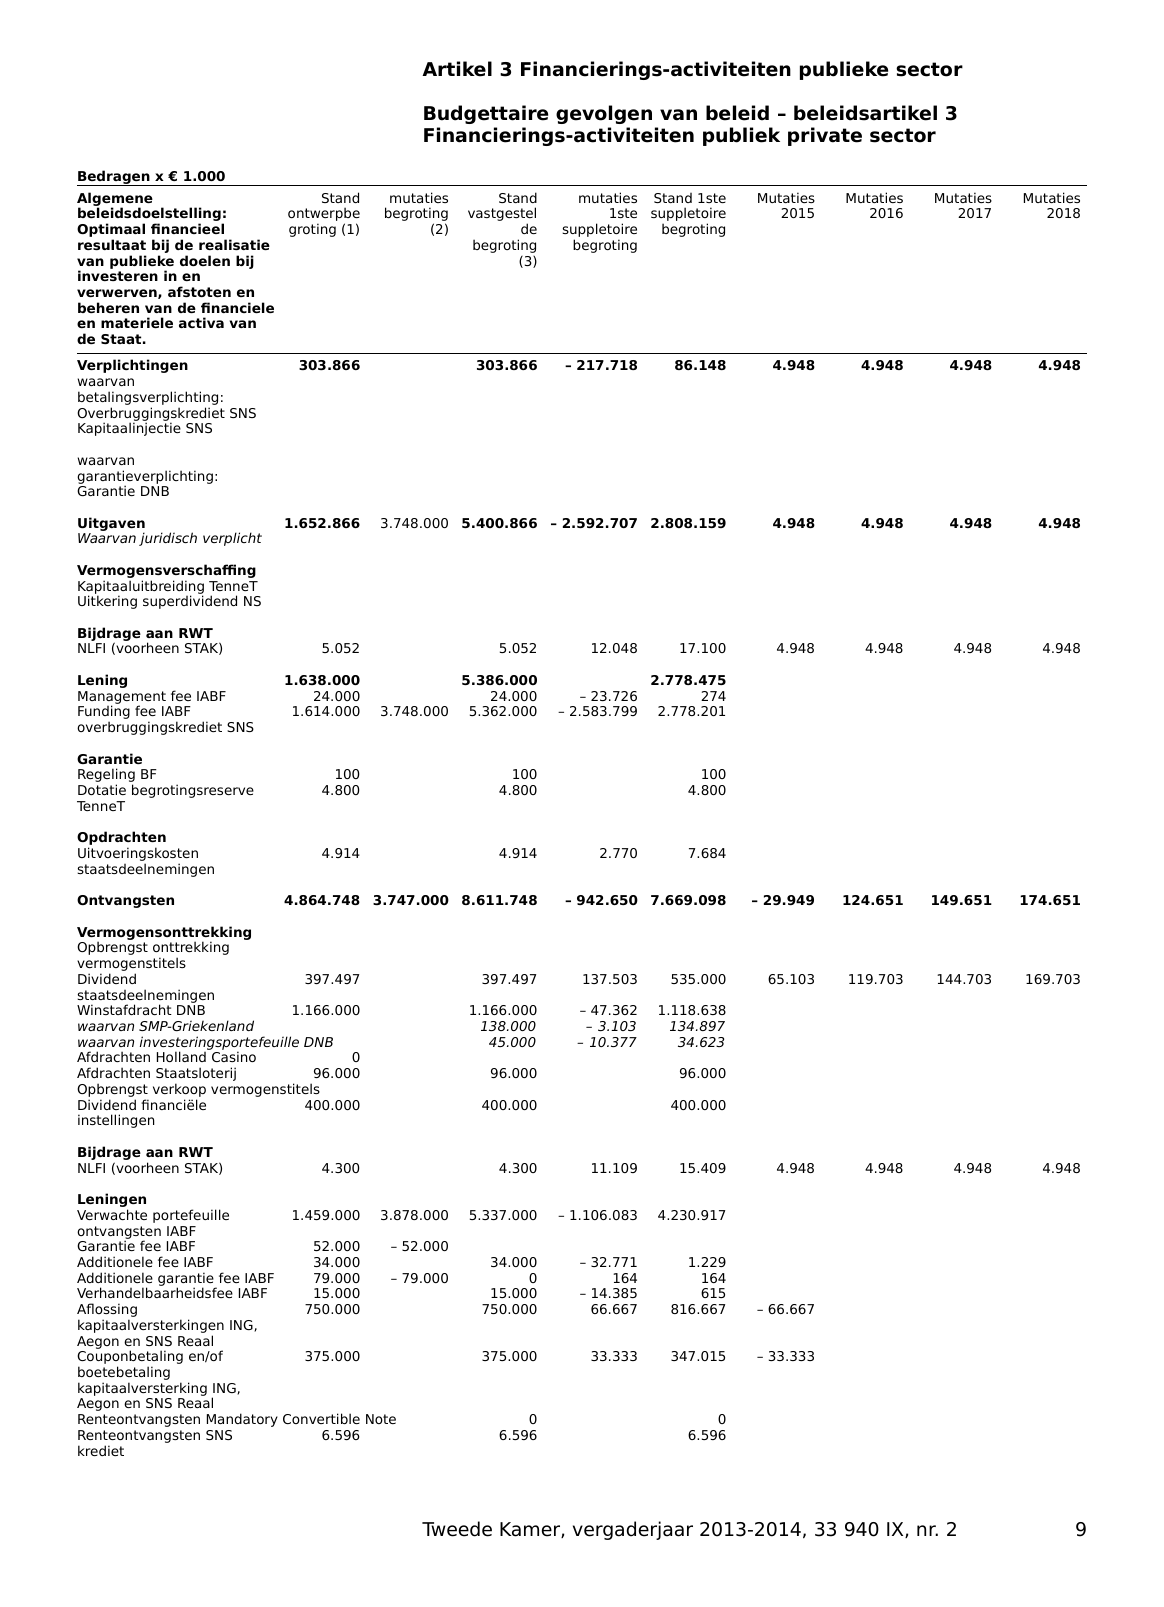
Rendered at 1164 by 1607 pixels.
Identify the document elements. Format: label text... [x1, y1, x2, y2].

table_cell [455, 657, 543, 673]
table_cell 79.000 [278, 1271, 366, 1286]
table_cell [366, 354, 455, 374]
table_cell waarvan investeringsportefeuille DNB [77, 1035, 366, 1050]
table_cell [543, 421, 644, 437]
table_cell [909, 500, 998, 516]
table_cell [366, 1286, 455, 1302]
table_cell [821, 877, 909, 893]
table_cell [732, 1003, 821, 1019]
table_cell 65.103 [732, 972, 821, 1003]
table_cell [998, 484, 1087, 500]
table_cell [998, 767, 1087, 783]
table_cell 96.000 [455, 1066, 543, 1082]
table_cell [278, 814, 366, 830]
table_cell [366, 720, 455, 736]
table_cell [543, 547, 644, 563]
table_cell Garantie DNB [77, 484, 277, 500]
table_cell [455, 1129, 543, 1145]
table_cell [998, 626, 1087, 641]
table_cell [909, 720, 998, 736]
table_cell [732, 1239, 821, 1255]
table_cell [998, 830, 1087, 846]
table_cell 4.948 [732, 516, 821, 531]
table_cell [821, 579, 909, 594]
table_cell [821, 1239, 909, 1255]
table_cell [77, 1129, 277, 1145]
table_cell [998, 1286, 1087, 1302]
table_cell Uitkering superdividend NS [77, 594, 277, 610]
table_cell Opbrengst onttrekking vermogenstitels [77, 940, 277, 972]
table_cell [732, 594, 821, 610]
table_cell 3.748.000 [366, 516, 455, 531]
table_cell waarvan betalingsverplichting: [77, 374, 277, 405]
table_cell [644, 1192, 732, 1208]
table_cell [732, 689, 821, 704]
table_cell Stand 1ste suppletoire begroting [644, 186, 732, 352]
table_cell 100 [644, 767, 732, 783]
table_cell [455, 1082, 543, 1097]
table_cell [366, 531, 455, 547]
table_cell 2.778.201 [644, 704, 732, 720]
table_cell 164 [543, 1271, 644, 1286]
table_cell Kapitaalinjectie SNS [77, 421, 277, 437]
table_cell – 33.333 [732, 1349, 821, 1412]
table_cell 1.118.638 [644, 1003, 732, 1019]
table_cell [909, 846, 998, 877]
table_cell [644, 610, 732, 626]
table_cell [543, 814, 644, 830]
table_cell 1.229 [644, 1255, 732, 1271]
table_cell [909, 1412, 998, 1428]
table_cell Winstafdracht DNB [77, 1003, 277, 1019]
table_cell 7.684 [644, 846, 732, 877]
table_cell [998, 500, 1087, 516]
table_cell [543, 405, 644, 421]
table_cell [366, 453, 455, 484]
table_cell [732, 720, 821, 736]
table_cell Aflossing kapitaalversterkingen ING, [77, 1302, 277, 1333]
table_cell [543, 374, 644, 405]
table_cell [543, 1066, 644, 1082]
table_cell [821, 437, 909, 453]
table_cell NLFI (voorheen STAK) [77, 641, 277, 657]
table_cell 4.948 [732, 1160, 821, 1176]
table_cell [543, 736, 644, 751]
table_cell 4.230.917 [644, 1208, 732, 1239]
table_cell [455, 453, 543, 484]
table_cell Vermogensonttrekking [77, 925, 277, 940]
table_cell 375.000 [455, 1349, 543, 1412]
table_cell Kapitaaluitbreiding TenneT [77, 579, 277, 594]
table_cell [77, 736, 277, 751]
table_cell [278, 1334, 366, 1349]
table_cell 4.800 [644, 783, 732, 814]
table_cell 3.878.000 [366, 1208, 455, 1239]
table_cell [909, 940, 998, 972]
table_cell [543, 830, 644, 846]
table_cell [998, 405, 1087, 421]
table_cell Management fee IABF [77, 689, 277, 704]
table_cell [821, 925, 909, 940]
table_cell [732, 563, 821, 578]
table_cell [998, 1412, 1087, 1428]
table_cell [278, 547, 366, 563]
table_cell [278, 1176, 366, 1192]
table_cell [909, 484, 998, 500]
table_cell [732, 767, 821, 783]
table_cell [366, 1003, 455, 1019]
table_cell [909, 1239, 998, 1255]
table_cell 5.337.000 [455, 1208, 543, 1239]
table_cell [543, 673, 644, 688]
table_cell [732, 1271, 821, 1286]
table_cell [909, 925, 998, 940]
table_cell [366, 972, 455, 1003]
table_cell Mutaties 2018 [998, 186, 1087, 352]
table_cell [455, 877, 543, 893]
table_cell [909, 704, 998, 720]
table_cell [644, 814, 732, 830]
table_cell Leningen [77, 1192, 277, 1208]
table_cell – 47.362 [543, 1003, 644, 1019]
table_cell Stand ontwerpbegroting (1) [278, 186, 366, 352]
table_cell [77, 437, 277, 453]
table_cell [909, 626, 998, 641]
table_cell [821, 783, 909, 814]
table_cell [543, 563, 644, 578]
table_cell [455, 1176, 543, 1192]
table_cell 12.048 [543, 641, 644, 657]
table_cell [366, 579, 455, 594]
table_cell [278, 657, 366, 673]
table_cell [366, 610, 455, 626]
table_cell [644, 453, 732, 484]
table_cell [998, 783, 1087, 814]
subtitle Budgettaire gevolgen van beleid – beleidsartikel 3 Financierings-activiteiten publiek private sector [422, 103, 1087, 147]
table_cell [998, 1082, 1087, 1097]
table_cell [644, 1334, 732, 1349]
table_cell [909, 1302, 998, 1333]
table_cell [278, 1145, 366, 1160]
table_cell [998, 925, 1087, 940]
table_cell [998, 1145, 1087, 1160]
table_cell [732, 1129, 821, 1145]
table_header Bedragen x € 1.000 [77, 169, 1087, 185]
table_cell [732, 610, 821, 626]
table_cell [821, 909, 909, 924]
table_cell [821, 704, 909, 720]
table_cell [366, 500, 455, 516]
table_cell [909, 437, 998, 453]
table_cell 4.800 [455, 783, 543, 814]
table_cell – 1.106.083 [543, 1208, 644, 1239]
table_cell [543, 437, 644, 453]
table_cell 86.148 [644, 354, 732, 374]
table_cell [366, 909, 455, 924]
table_cell [455, 405, 543, 421]
table_cell [821, 1428, 909, 1459]
table_cell 1.166.000 [455, 1003, 543, 1019]
table_cell [998, 1019, 1087, 1034]
table_cell [77, 814, 277, 830]
table_cell [909, 767, 998, 783]
table_cell Additionele garantie fee IABF [77, 1271, 277, 1286]
table_cell 5.362.000 [455, 704, 543, 720]
table_cell [366, 1098, 455, 1129]
table_cell 5.386.000 [455, 673, 543, 688]
table_cell [543, 531, 644, 547]
table_cell [821, 374, 909, 405]
table_cell [998, 751, 1087, 767]
table_cell [909, 1098, 998, 1129]
table_cell [366, 484, 455, 500]
table_cell [998, 531, 1087, 547]
table_cell [998, 877, 1087, 893]
table_cell [821, 673, 909, 688]
table_cell [909, 877, 998, 893]
table_cell [455, 720, 543, 736]
table_cell [821, 626, 909, 641]
table_cell [909, 547, 998, 563]
table_cell [732, 1412, 821, 1428]
table_cell 5.052 [278, 641, 366, 657]
table_cell 138.000 [455, 1019, 543, 1034]
table_cell [366, 1192, 455, 1208]
table_cell [543, 1082, 644, 1097]
table_cell 96.000 [278, 1066, 366, 1082]
table_cell [366, 547, 455, 563]
table_cell [909, 1050, 998, 1066]
table_cell [278, 626, 366, 641]
table_cell [732, 1428, 821, 1459]
table_cell [366, 736, 455, 751]
table_cell [455, 484, 543, 500]
table_cell [732, 704, 821, 720]
table_cell [366, 689, 455, 704]
table_cell [455, 1334, 543, 1349]
table_cell [732, 830, 821, 846]
table_cell Regeling BF [77, 767, 277, 783]
table_cell 4.948 [998, 354, 1087, 374]
table_cell 4.800 [278, 783, 366, 814]
table_cell [278, 830, 366, 846]
table_cell [998, 1271, 1087, 1286]
table_cell [644, 421, 732, 437]
table_cell Ontvangsten [77, 893, 277, 909]
table_cell 149.651 [909, 893, 998, 909]
table_cell mutaties begroting (2) [366, 186, 455, 352]
table_cell [821, 1255, 909, 1271]
table_cell 11.109 [543, 1160, 644, 1176]
table_cell [909, 1066, 998, 1082]
table_cell Renteontvangsten Mandatory Convertible Note [77, 1412, 455, 1428]
table_cell [821, 1129, 909, 1145]
table_cell 1.166.000 [278, 1003, 366, 1019]
table_cell [77, 1176, 277, 1192]
table_cell [909, 1334, 998, 1349]
table_cell [455, 814, 543, 830]
table_cell [998, 594, 1087, 610]
table_cell [821, 1271, 909, 1286]
table_cell – 10.377 [543, 1035, 644, 1050]
table_cell 4.300 [278, 1160, 366, 1176]
table_cell 615 [644, 1286, 732, 1302]
table_cell Opdrachten [77, 830, 277, 846]
table_cell Bijdrage aan RWT [77, 1145, 277, 1160]
table_cell [543, 1176, 644, 1192]
table_cell [366, 751, 455, 767]
table_cell [909, 453, 998, 484]
table_cell [278, 500, 366, 516]
table_cell [366, 783, 455, 814]
table_cell [366, 1035, 455, 1050]
table_cell [455, 1239, 543, 1255]
table_cell [732, 1082, 821, 1097]
table_cell [543, 767, 644, 783]
table_cell [909, 405, 998, 421]
table_cell [366, 1050, 455, 1066]
table_cell Mutaties 2017 [909, 186, 998, 352]
table_cell 397.497 [278, 972, 366, 1003]
table_cell [644, 626, 732, 641]
table_cell 17.100 [644, 641, 732, 657]
table_cell [77, 547, 277, 563]
table_cell [821, 484, 909, 500]
table_cell 4.948 [821, 1160, 909, 1176]
table_cell [278, 610, 366, 626]
table_cell [998, 547, 1087, 563]
table_cell [998, 673, 1087, 688]
table_cell [998, 689, 1087, 704]
table_cell [366, 405, 455, 421]
table_cell [278, 720, 366, 736]
table_cell [998, 846, 1087, 877]
table_cell [366, 1302, 455, 1333]
table_cell [998, 657, 1087, 673]
table_cell [543, 925, 644, 940]
table_cell [732, 909, 821, 924]
table_cell [543, 1098, 644, 1129]
table_cell [909, 594, 998, 610]
table_cell [278, 579, 366, 594]
table_cell [278, 877, 366, 893]
table_cell [366, 767, 455, 783]
table_cell [821, 547, 909, 563]
table_cell Uitvoeringskosten staatsdeelnemingen [77, 846, 277, 877]
table_cell Waarvan juridisch verplicht [77, 531, 277, 547]
table_cell [278, 594, 366, 610]
table_cell [644, 547, 732, 563]
table_cell [644, 830, 732, 846]
table_cell [455, 594, 543, 610]
table_cell Aegon en SNS Reaal [77, 1334, 277, 1349]
table_cell [366, 594, 455, 610]
table_cell [909, 531, 998, 547]
table_cell [366, 1349, 455, 1412]
table_cell [644, 1145, 732, 1160]
table_cell 4.300 [455, 1160, 543, 1176]
table_cell 34.000 [455, 1255, 543, 1271]
table_cell [278, 563, 366, 578]
table_cell [278, 940, 366, 972]
table_cell [732, 846, 821, 877]
table_cell [821, 1066, 909, 1082]
table_cell [543, 1428, 644, 1459]
table_cell [909, 1129, 998, 1145]
table_cell 4.948 [998, 641, 1087, 657]
table_cell – 942.650 [543, 893, 644, 909]
table_cell [455, 909, 543, 924]
table_cell [644, 877, 732, 893]
table_cell – 29.949 [732, 893, 821, 909]
table_cell [732, 1334, 821, 1349]
table_cell – 23.726 [543, 689, 644, 704]
table_cell [998, 940, 1087, 972]
table_cell 303.866 [455, 354, 543, 374]
table_cell mutaties 1ste suppletoire begroting [543, 186, 644, 352]
table_cell waarvan SMP-Griekenland [77, 1019, 366, 1034]
table_cell [732, 1145, 821, 1160]
table_cell [998, 579, 1087, 594]
table_cell [77, 657, 277, 673]
table_cell Verhandelbaarheidsfee IABF [77, 1286, 277, 1302]
table_cell [821, 689, 909, 704]
table_cell [821, 940, 909, 972]
table_cell [909, 579, 998, 594]
table_cell [998, 1255, 1087, 1271]
table_cell [998, 1066, 1087, 1082]
table_cell 144.703 [909, 972, 998, 1003]
table_cell NLFI (voorheen STAK) [77, 1160, 277, 1176]
table_cell [821, 610, 909, 626]
table_cell [278, 909, 366, 924]
table_cell [821, 846, 909, 877]
table_cell [998, 814, 1087, 830]
table_cell 4.864.748 [278, 893, 366, 909]
table_cell [455, 940, 543, 972]
table_cell 3.747.000 [366, 893, 455, 909]
table_cell [366, 1129, 455, 1145]
table_cell 0 [644, 1412, 732, 1428]
table_cell 0 [455, 1271, 543, 1286]
table_cell [821, 1082, 909, 1097]
table_cell 0 [278, 1050, 366, 1066]
table_cell [909, 736, 998, 751]
table_cell overbruggingskrediet SNS [77, 720, 277, 736]
table_cell Lening [77, 673, 277, 688]
table_cell 6.596 [278, 1428, 366, 1459]
table_cell [455, 1145, 543, 1160]
table_cell 2.770 [543, 846, 644, 877]
table_cell [455, 610, 543, 626]
table_cell [732, 579, 821, 594]
table_cell [732, 1019, 821, 1034]
table_cell [644, 657, 732, 673]
table_cell [366, 673, 455, 688]
table_cell [543, 453, 644, 484]
table_cell 4.948 [909, 641, 998, 657]
table_cell [543, 1334, 644, 1349]
table_cell [543, 1129, 644, 1145]
table_cell [543, 783, 644, 814]
table_cell [455, 374, 543, 405]
table_cell [644, 736, 732, 751]
table_cell 1.638.000 [278, 673, 366, 688]
table_cell [455, 751, 543, 767]
table_cell Algemene beleidsdoelstelling: Optimaal financieel resultaat bij de realisatie van publieke doelen bij investeren in en verwerven, afstoten en beheren van de financiele en materiele activa van de Staat. [77, 186, 277, 352]
table_cell [732, 531, 821, 547]
table_cell [909, 673, 998, 688]
table_cell [455, 830, 543, 846]
table_cell 4.948 [998, 516, 1087, 531]
table_cell [998, 1050, 1087, 1066]
table_cell – 3.103 [543, 1019, 644, 1034]
table_cell [998, 1003, 1087, 1019]
table_cell waarvan garantieverplichting: [77, 453, 277, 484]
table_cell [644, 940, 732, 972]
table_cell [821, 453, 909, 484]
table_cell [909, 1286, 998, 1302]
table_cell 34.623 [644, 1035, 732, 1050]
table_cell [732, 1035, 821, 1050]
table_cell [543, 940, 644, 972]
table_cell 535.000 [644, 972, 732, 1003]
table_cell Uitgaven [77, 516, 277, 531]
table_cell [732, 751, 821, 767]
table_cell 274 [644, 689, 732, 704]
table_cell 1.459.000 [278, 1208, 366, 1239]
table_cell 34.000 [278, 1255, 366, 1271]
table_cell [278, 1129, 366, 1145]
table_cell [455, 1050, 543, 1066]
table_cell – 32.771 [543, 1255, 644, 1271]
table_cell [455, 531, 543, 547]
table_cell [821, 1349, 909, 1412]
table_cell [732, 453, 821, 484]
table_cell Dividend staatsdeelnemingen [77, 972, 277, 1003]
table_cell 66.667 [543, 1302, 644, 1333]
table_cell [366, 1019, 455, 1034]
table_cell [909, 1208, 998, 1239]
table_cell [998, 1035, 1087, 1050]
table_cell 4.948 [821, 516, 909, 531]
table_cell Dotatie begrotingsreserve TenneT [77, 783, 277, 814]
table_cell [77, 610, 277, 626]
table_cell 24.000 [278, 689, 366, 704]
table_cell [909, 1082, 998, 1097]
table_cell [821, 1286, 909, 1302]
table_cell 119.703 [821, 972, 909, 1003]
table_cell [278, 437, 366, 453]
table_cell Couponbetaling en/of boetebetaling kapitaalversterking ING, Aegon en SNS Reaal [77, 1349, 277, 1412]
table_cell [732, 626, 821, 641]
table_cell 397.497 [455, 972, 543, 1003]
table_cell [644, 594, 732, 610]
table_cell [998, 421, 1087, 437]
table_cell 174.651 [998, 893, 1087, 909]
table_cell [543, 1050, 644, 1066]
table_cell [455, 626, 543, 641]
table_cell [821, 657, 909, 673]
table_cell [278, 925, 366, 940]
table_cell [732, 783, 821, 814]
table_cell [909, 1176, 998, 1192]
table_cell [732, 484, 821, 500]
table_cell 52.000 [278, 1239, 366, 1255]
table_cell [455, 500, 543, 516]
table_cell [998, 563, 1087, 578]
table_cell 164 [644, 1271, 732, 1286]
table_cell 100 [278, 767, 366, 783]
table_cell 96.000 [644, 1066, 732, 1082]
table_cell [732, 1176, 821, 1192]
table_cell [732, 657, 821, 673]
table_cell – 217.718 [543, 354, 644, 374]
table_cell [278, 1192, 366, 1208]
table_cell [821, 405, 909, 421]
table_cell 33.333 [543, 1349, 644, 1412]
table_cell [366, 846, 455, 877]
table_cell [366, 1145, 455, 1160]
table_cell [644, 909, 732, 924]
table_cell [366, 1255, 455, 1271]
table_cell [909, 909, 998, 924]
table_cell [732, 421, 821, 437]
table_cell [909, 610, 998, 626]
table_cell [366, 641, 455, 657]
table_cell 8.611.748 [455, 893, 543, 909]
table_cell 137.503 [543, 972, 644, 1003]
table_cell [821, 1302, 909, 1333]
table_cell [366, 814, 455, 830]
table_cell [278, 405, 366, 421]
table_cell [732, 940, 821, 972]
table_cell [543, 610, 644, 626]
table_cell [821, 1098, 909, 1129]
table_cell [821, 1176, 909, 1192]
table_cell [821, 814, 909, 830]
table_cell [543, 1192, 644, 1208]
table_cell [909, 1428, 998, 1459]
table_cell [543, 594, 644, 610]
table_cell [366, 1428, 455, 1459]
table_cell [998, 720, 1087, 736]
table_cell [998, 1349, 1087, 1412]
table_cell [732, 405, 821, 421]
table_cell [455, 547, 543, 563]
table_cell [998, 736, 1087, 751]
table_cell 4.948 [909, 354, 998, 374]
table_cell – 2.592.707 [543, 516, 644, 531]
table_cell 347.015 [644, 1349, 732, 1412]
table_cell [644, 1129, 732, 1145]
table_cell [455, 437, 543, 453]
table_cell 15.000 [455, 1286, 543, 1302]
table_cell [732, 877, 821, 893]
table_cell [909, 1019, 998, 1034]
table_cell [543, 626, 644, 641]
table_cell – 66.667 [732, 1302, 821, 1333]
table_cell 4.948 [821, 641, 909, 657]
table_cell 6.596 [644, 1428, 732, 1459]
table_cell 375.000 [278, 1349, 366, 1412]
table_cell [543, 1412, 644, 1428]
table_cell [821, 531, 909, 547]
table_cell [732, 1192, 821, 1208]
table_cell [278, 751, 366, 767]
table_cell 1.614.000 [278, 704, 366, 720]
table_cell [278, 421, 366, 437]
table_cell [821, 830, 909, 846]
table_cell [998, 1239, 1087, 1255]
table_cell [909, 1349, 998, 1412]
table_cell 303.866 [278, 354, 366, 374]
table_cell [543, 1239, 644, 1255]
table_cell [366, 437, 455, 453]
table_cell [909, 1145, 998, 1160]
table_cell 4.914 [278, 846, 366, 877]
table_cell [821, 421, 909, 437]
table_cell [644, 1239, 732, 1255]
table_cell [366, 626, 455, 641]
table_cell Renteontvangsten SNS krediet [77, 1428, 277, 1459]
table_cell 400.000 [455, 1098, 543, 1129]
table_cell [821, 751, 909, 767]
table_cell [998, 704, 1087, 720]
table_cell Afdrachten Staatsloterij [77, 1066, 277, 1082]
table_cell [543, 877, 644, 893]
table_cell [821, 500, 909, 516]
table_cell 5.052 [455, 641, 543, 657]
table_cell Funding fee IABF [77, 704, 277, 720]
table_cell Mutaties 2016 [821, 186, 909, 352]
table_cell [821, 1035, 909, 1050]
table_cell [998, 1302, 1087, 1333]
table_cell [455, 579, 543, 594]
table_cell [998, 1129, 1087, 1145]
table_cell 134.897 [644, 1019, 732, 1034]
table_cell Opbrengst verkoop vermogenstitels [77, 1082, 366, 1097]
table_cell [998, 437, 1087, 453]
table_cell [909, 1003, 998, 1019]
table_cell [366, 940, 455, 972]
table_cell [543, 909, 644, 924]
table_cell Overbruggingskrediet SNS [77, 405, 277, 421]
table_cell [821, 1334, 909, 1349]
table_cell [998, 1098, 1087, 1129]
table_cell [909, 751, 998, 767]
table_cell [998, 1176, 1087, 1192]
table_cell [998, 1428, 1087, 1459]
table_cell 5.400.866 [455, 516, 543, 531]
table_cell [732, 814, 821, 830]
table_cell 4.948 [732, 354, 821, 374]
table_cell 4.948 [909, 1160, 998, 1176]
table_cell [732, 925, 821, 940]
table_cell 750.000 [278, 1302, 366, 1333]
table_cell [732, 437, 821, 453]
table_cell [366, 877, 455, 893]
table_cell [909, 563, 998, 578]
table_cell – 79.000 [366, 1271, 455, 1286]
table_cell [543, 500, 644, 516]
table_cell [644, 1050, 732, 1066]
table_cell [644, 1176, 732, 1192]
table_cell [366, 374, 455, 405]
table_cell [821, 736, 909, 751]
table_cell 2.778.475 [644, 673, 732, 688]
table_cell [821, 563, 909, 578]
table_cell [644, 720, 732, 736]
table_cell [909, 1192, 998, 1208]
table_cell Bijdrage aan RWT [77, 626, 277, 641]
table_cell [543, 579, 644, 594]
table_cell [821, 594, 909, 610]
table_cell [278, 736, 366, 751]
table_cell [366, 421, 455, 437]
table_cell 169.703 [998, 972, 1087, 1003]
table_cell [732, 1286, 821, 1302]
table_cell [732, 1255, 821, 1271]
table_cell Dividend financiële instellingen [77, 1098, 277, 1129]
table_cell [644, 925, 732, 940]
table_cell [455, 925, 543, 940]
table_cell [909, 657, 998, 673]
table_cell [821, 767, 909, 783]
table_cell [909, 830, 998, 846]
table_cell [278, 374, 366, 405]
table_cell 15.000 [278, 1286, 366, 1302]
table_cell [998, 453, 1087, 484]
table_cell [732, 1208, 821, 1239]
table_cell [909, 689, 998, 704]
table_cell 6.596 [455, 1428, 543, 1459]
table_cell [732, 736, 821, 751]
table_cell [821, 720, 909, 736]
table_cell [543, 720, 644, 736]
table_cell [366, 1082, 455, 1097]
table_cell 0 [455, 1412, 543, 1428]
table_cell Verwachte portefeuille ontvangsten IABF [77, 1208, 277, 1239]
table_cell [278, 484, 366, 500]
table_cell [909, 1035, 998, 1050]
table_cell 100 [455, 767, 543, 783]
table_cell – 52.000 [366, 1239, 455, 1255]
table_cell [543, 1145, 644, 1160]
table_cell [543, 657, 644, 673]
table_cell 24.000 [455, 689, 543, 704]
table_cell [644, 579, 732, 594]
table_cell [644, 563, 732, 578]
subtitle Artikel 3 Financierings-activiteiten publieke sector [422, 59, 1087, 81]
table_cell [821, 1050, 909, 1066]
table_cell 7.669.098 [644, 893, 732, 909]
table_cell 2.808.159 [644, 516, 732, 531]
table_cell [821, 1003, 909, 1019]
table_cell [455, 563, 543, 578]
table_cell 45.000 [455, 1035, 543, 1050]
table_cell [998, 1334, 1087, 1349]
table_cell [644, 500, 732, 516]
table_cell [909, 1255, 998, 1271]
table_cell 4.914 [455, 846, 543, 877]
table_cell 750.000 [455, 1302, 543, 1333]
table_cell [366, 563, 455, 578]
table_cell [77, 500, 277, 516]
table_cell [366, 1066, 455, 1082]
table_cell [644, 751, 732, 767]
table_cell – 14.385 [543, 1286, 644, 1302]
table_cell [821, 1412, 909, 1428]
table_cell [644, 437, 732, 453]
table_cell 400.000 [644, 1098, 732, 1129]
table_cell [455, 1192, 543, 1208]
table_cell 4.948 [821, 354, 909, 374]
table_cell [77, 877, 277, 893]
table_cell [909, 1271, 998, 1286]
table_cell [998, 374, 1087, 405]
table_cell Vermogensverschaffing [77, 563, 277, 578]
table_cell Verplichtingen [77, 354, 277, 374]
table_cell [644, 531, 732, 547]
table_cell [366, 1176, 455, 1192]
table_cell [998, 909, 1087, 924]
table_cell [998, 1208, 1087, 1239]
table_cell [909, 814, 998, 830]
table_cell [644, 1082, 732, 1097]
table_cell Afdrachten Holland Casino [77, 1050, 277, 1066]
table_cell 3.748.000 [366, 704, 455, 720]
table_cell [366, 657, 455, 673]
table_cell 4.948 [732, 641, 821, 657]
table_cell [644, 374, 732, 405]
table_cell [998, 610, 1087, 626]
table_cell [366, 925, 455, 940]
table_cell [732, 1098, 821, 1129]
table_cell [77, 909, 277, 924]
table_cell [821, 1192, 909, 1208]
table_cell [455, 421, 543, 437]
table_cell 1.652.866 [278, 516, 366, 531]
table_cell Stand vastgestelde begroting (3) [455, 186, 543, 352]
table_cell 816.667 [644, 1302, 732, 1333]
table_cell [455, 736, 543, 751]
table_cell Garantie [77, 751, 277, 767]
table_cell [732, 374, 821, 405]
table_cell [543, 751, 644, 767]
table_cell 400.000 [278, 1098, 366, 1129]
table_cell [644, 484, 732, 500]
table_cell [909, 421, 998, 437]
table_cell [909, 783, 998, 814]
table_cell 4.948 [998, 1160, 1087, 1176]
table_cell [732, 1050, 821, 1066]
table_cell 4.948 [909, 516, 998, 531]
table_cell [909, 374, 998, 405]
table_cell [366, 1160, 455, 1176]
table_cell [278, 453, 366, 484]
table_cell [644, 405, 732, 421]
table_cell [821, 1019, 909, 1034]
table_cell [366, 830, 455, 846]
table_cell 15.409 [644, 1160, 732, 1176]
table_cell [821, 1145, 909, 1160]
table_cell [732, 1066, 821, 1082]
table_cell [543, 484, 644, 500]
table_cell 124.651 [821, 893, 909, 909]
table_cell Mutaties 2015 [732, 186, 821, 352]
table_cell [732, 547, 821, 563]
table_cell – 2.583.799 [543, 704, 644, 720]
table_cell [366, 1334, 455, 1349]
table_cell [732, 673, 821, 688]
table_cell [278, 531, 366, 547]
table_cell [998, 1192, 1087, 1208]
table_cell [821, 1208, 909, 1239]
table_cell Garantie fee IABF [77, 1239, 277, 1255]
table_cell Additionele fee IABF [77, 1255, 277, 1271]
table_cell [732, 500, 821, 516]
